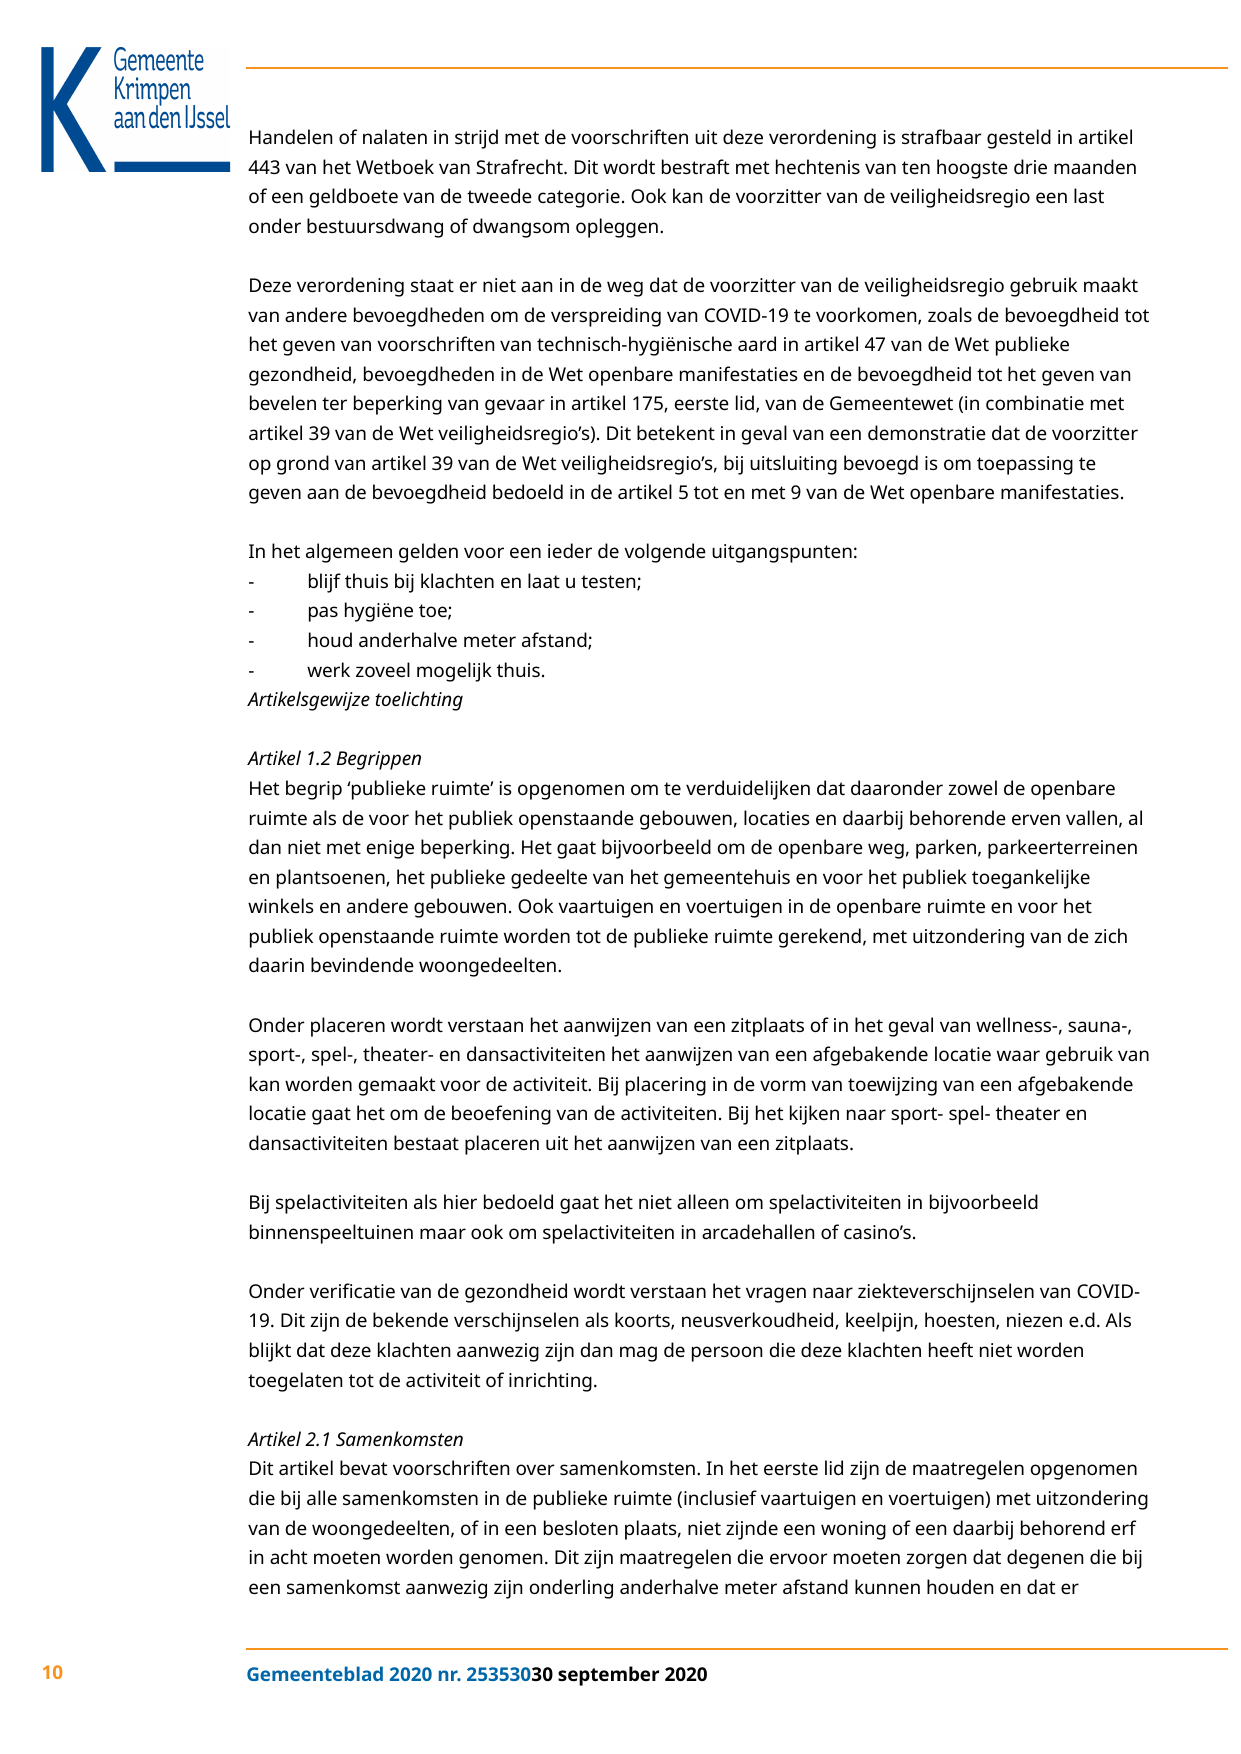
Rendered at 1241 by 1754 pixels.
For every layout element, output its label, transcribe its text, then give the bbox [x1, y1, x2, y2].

text Dit artikel bevat voorschriften over samenkomsten. In het eerste lid zijn de maatregelen opgenomen die bij alle samenkomsten in de publieke ruimte (inclusief vaartuigen en voertuigen) met uitzondering van de woongedeelten, of in een besloten plaats, niet zijnde een woning of een daarbij behorend erf in acht moeten worden genomen. Dit zijn maatregelen die ervoor moeten zorgen dat degenen die bij een samenkomst aanwezig zijn onderling anderhalve meter afstand kunnen houden en dat er [248, 1456, 1152, 1600]
text Bij spelactiviteiten als hier bedoeld gaat het niet alleen om spelactiviteiten in bijvoorbeeld binnenspeeltuinen maar ook om spelactiviteiten in arcadehallen of casino’s. [248, 1189, 1152, 1245]
text In het algemeen gelden voor een ieder de volgende uitgangspunten: [248, 538, 1152, 564]
text Onder placeren wordt verstaan het aanwijzen van een zitplaats of in het geval van wellness-, sauna-, sport-, spel-, theater- en dansactiviteiten het aanwijzen van een afgebakende locatie waar gebruik van kan worden gemaakt voor de activiteit. Bij placering in de vorm van toewijzing van een afgebakende locatie gaat het om de beoefening van de activiteiten. Bij het kijken naar sport- spel- theater en dansactiviteiten bestaat placeren uit het aanwijzen van een zitplaats. [248, 1012, 1152, 1156]
text Artikel 2.1 Samenkomsten [248, 1426, 1152, 1452]
list werk zoveel mogelijk thuis. [248, 657, 1152, 683]
picture [41, 47, 231, 172]
text Artikel 1.2 Begrippen [248, 746, 1152, 771]
text Het begrip ‘publieke ruimte’ is opgenomen om te verduidelijken dat daaronder zowel de openbare ruimte als de voor het publiek openstaande gebouwen, locaties en daarbij behorende erven vallen, al dan niet met enige beperking. Het gaat bijvoorbeeld om de openbare weg, parken, parkeerterreinen en plantsoenen, het publieke gedeelte van het gemeentehuis en voor het publiek toegankelijke winkels en andere gebouwen. Ook vaartuigen en voertuigen in de openbare ruimte en voor het publiek openstaande ruimte worden tot de publieke ruimte gerekend, met uitzondering van de zich daarin bevindende woongedeelten. [248, 775, 1152, 978]
text Deze verordening staat er niet aan in de weg dat de voorzitter van de veiligheidsregio gebruik maakt van andere bevoegdheden om de verspreiding van COVID-19 te voorkomen, zoals de bevoegdheid tot het geven van voorschriften van technisch-hygiënische aard in artikel 47 van de Wet publieke gezondheid, bevoegdheden in de Wet openbare manifestaties en de bevoegdheid tot het geven van bevelen ter beperking van gevaar in artikel 175, eerste lid, van de Gemeentewet (in combinatie met artikel 39 van de Wet veiligheidsregio’s). Dit betekent in geval van een demonstratie dat de voorzitter op grond van artikel 39 van de Wet veiligheidsregio’s, bij uitsluiting bevoegd is om toepassing te geven aan de bevoegdheid bedoeld in de artikel 5 tot en met 9 van de Wet openbare manifestaties. [248, 272, 1152, 505]
list blijf thuis bij klachten en laat u testen; [248, 568, 1152, 594]
list pas hygiëne toe; [248, 598, 1152, 623]
text Handelen of nalaten in strijd met de voorschriften uit deze verordening is strafbaar gesteld in artikel 443 van het Wetboek van Strafrecht. Dit wordt bestraft met hechtenis van ten hoogste drie maanden of een geldboete van de tweede categorie. Ook kan de voorzitter van de veiligheidsregio een last onder bestuursdwang of dwangsom opleggen. [248, 124, 1152, 239]
text Artikelsgewijze toelichting [248, 686, 1152, 712]
list houd anderhalve meter afstand; [248, 627, 1152, 653]
text Onder verificatie van de gezondheid wordt verstaan het vragen naar ziekteverschijnselen van COVID-19. Dit zijn de bekende verschijnselen als koorts, neusverkoudheid, keelpijn, hoesten, niezen e.d. Als blijkt dat deze klachten aanwezig zijn dan mag de persoon die deze klachten heeft niet worden toegelaten tot de activiteit of inrichting. [248, 1278, 1152, 1393]
